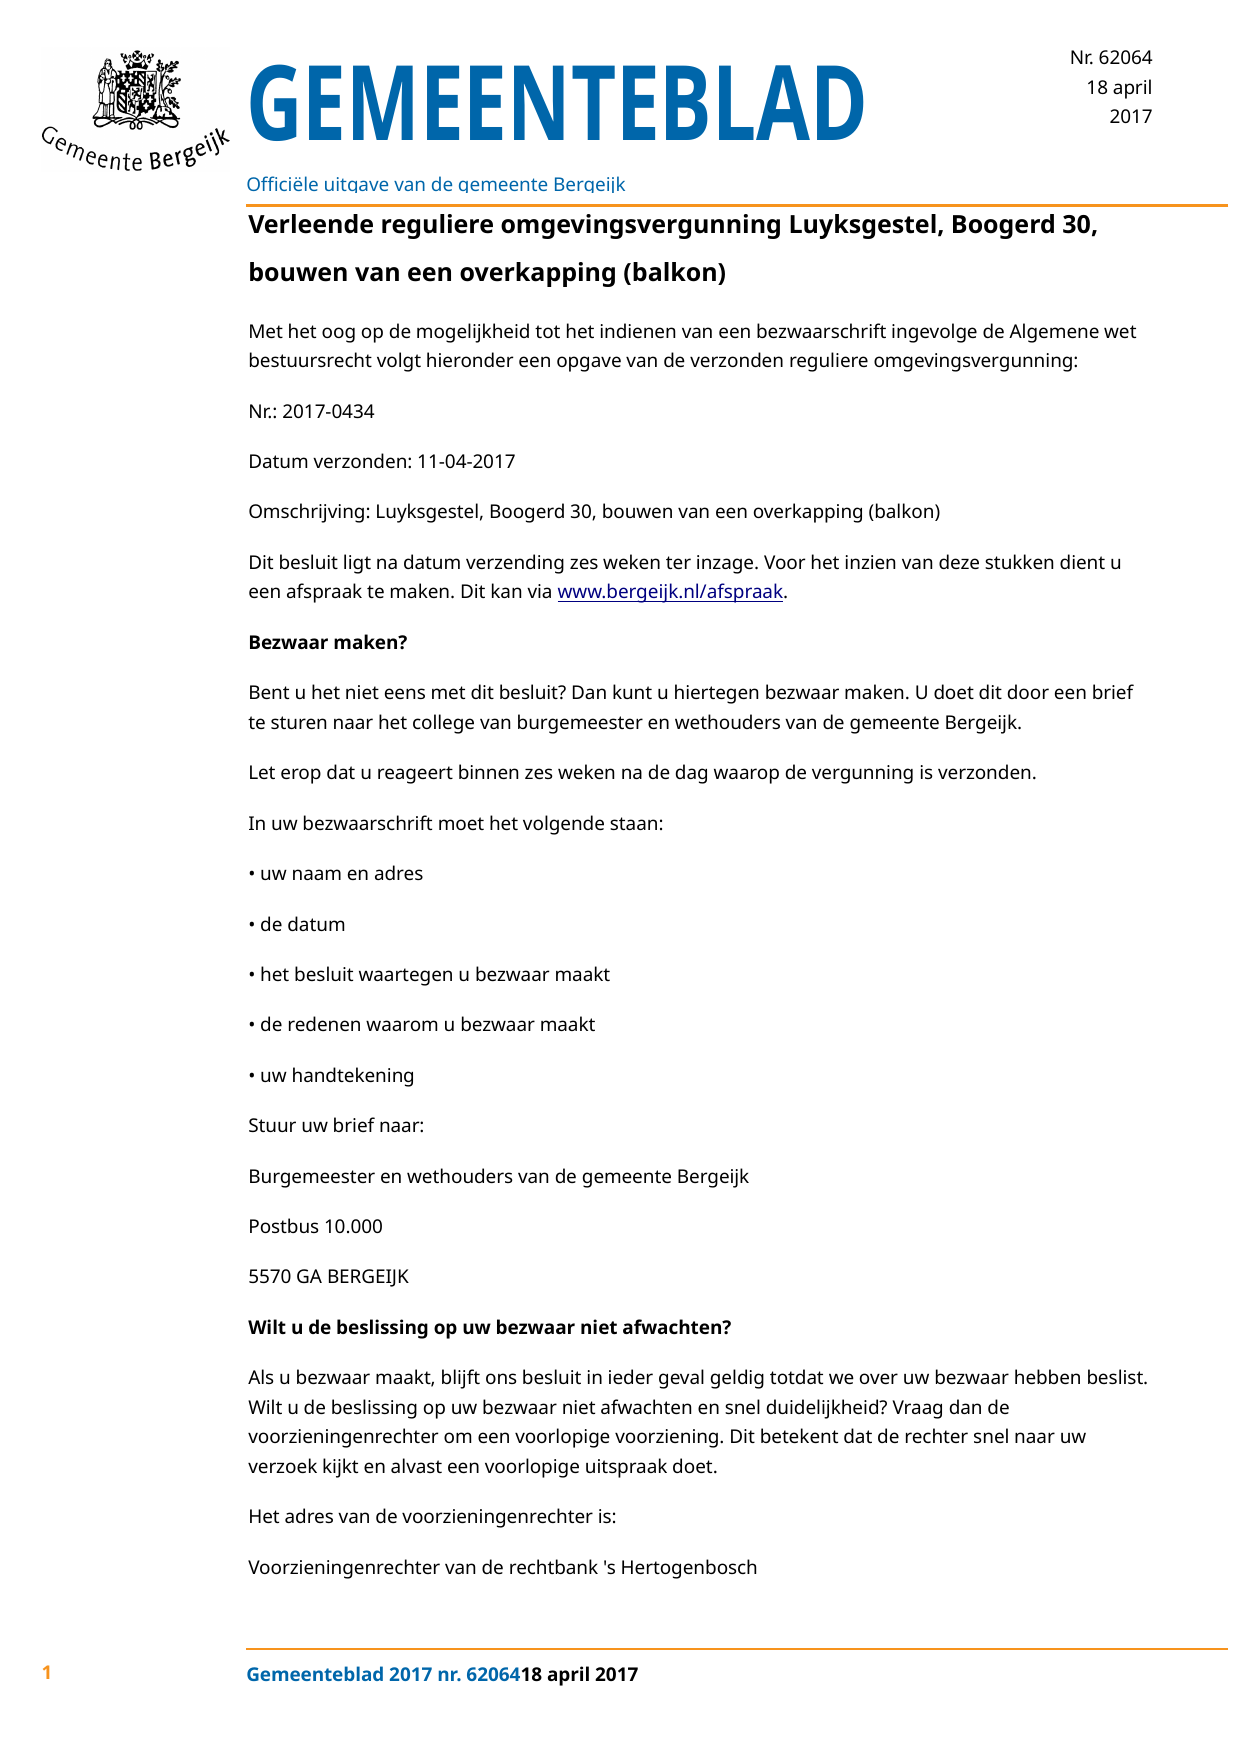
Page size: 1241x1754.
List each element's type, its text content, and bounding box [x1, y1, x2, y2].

text Als u bezwaar maakt, blijft ons besluit in ieder geval geldig totdat we over uw bezwaar hebben beslist. Wilt u de beslissing op uw bezwaar niet afwachten en snel duidelijkheid? Vraag dan de voorzieningenrechter om een voorlopige voorziening. Dit betekent dat de rechter snel naar uw verzoek kijkt en alvast een voorlopige uitspraak doet. [248, 1364, 1152, 1479]
text Het adres van de voorzieningenrechter is: [248, 1504, 1152, 1529]
text Nr.: 2017-0434 [248, 398, 1152, 424]
text Wilt u de beslissing op uw bezwaar niet afwachten? [248, 1314, 1152, 1340]
text Verleende reguliere omgevingsvergunning Luyksgestel, Boogerd 30, bouwen van een overkapping (balkon) [248, 207, 1152, 288]
text Postbus 10.000 [248, 1213, 1152, 1239]
text Bent u het niet eens met dit besluit? Dan kunt u hiertegen bezwaar maken. U doet dit door een brief te sturen naar het college van burgemeester en wethouders van de gemeente Bergeijk. [248, 679, 1152, 735]
text • uw handtekening [248, 1062, 1152, 1088]
text In uw bezwaarschrift moet het volgende staan: [248, 810, 1152, 836]
picture [41, 47, 231, 172]
text Dit besluit ligt na datum verzending zes weken ter inzage. Voor het inzien van deze stukken dient u een afspraak te maken. Dit kan via www.bergeijk.nl/afspraak. [248, 549, 1152, 604]
text Datum verzonden: 11-04-2017 [248, 448, 1152, 474]
text Let erop dat u reageert binnen zes weken na de dag waarop de vergunning is verzonden. [248, 759, 1152, 785]
text Burgemeester en wethouders van de gemeente Bergeijk [248, 1163, 1152, 1189]
text Bezwaar maken? [248, 629, 1152, 655]
text • het besluit waartegen u bezwaar maakt [248, 961, 1152, 987]
text Met het oog op de mogelijkheid tot het indienen van een bezwaarschrift ingevolge de Algemene wet bestuursrecht volgt hieronder een opgave van de verzonden reguliere omgevingsvergunning: [248, 318, 1152, 373]
text Omschrijving: Luyksgestel, Boogerd 30, bouwen van een overkapping (balkon) [248, 499, 1152, 524]
text • uw naam en adres [248, 860, 1152, 886]
text Voorzieningenrechter van de rechtbank 's Hertogenbosch [248, 1554, 1152, 1580]
text • de redenen waarom u bezwaar maakt [248, 1012, 1152, 1037]
text 5570 GA BERGEIJK [248, 1264, 1152, 1289]
text Stuur uw brief naar: [248, 1112, 1152, 1138]
text • de datum [248, 911, 1152, 937]
